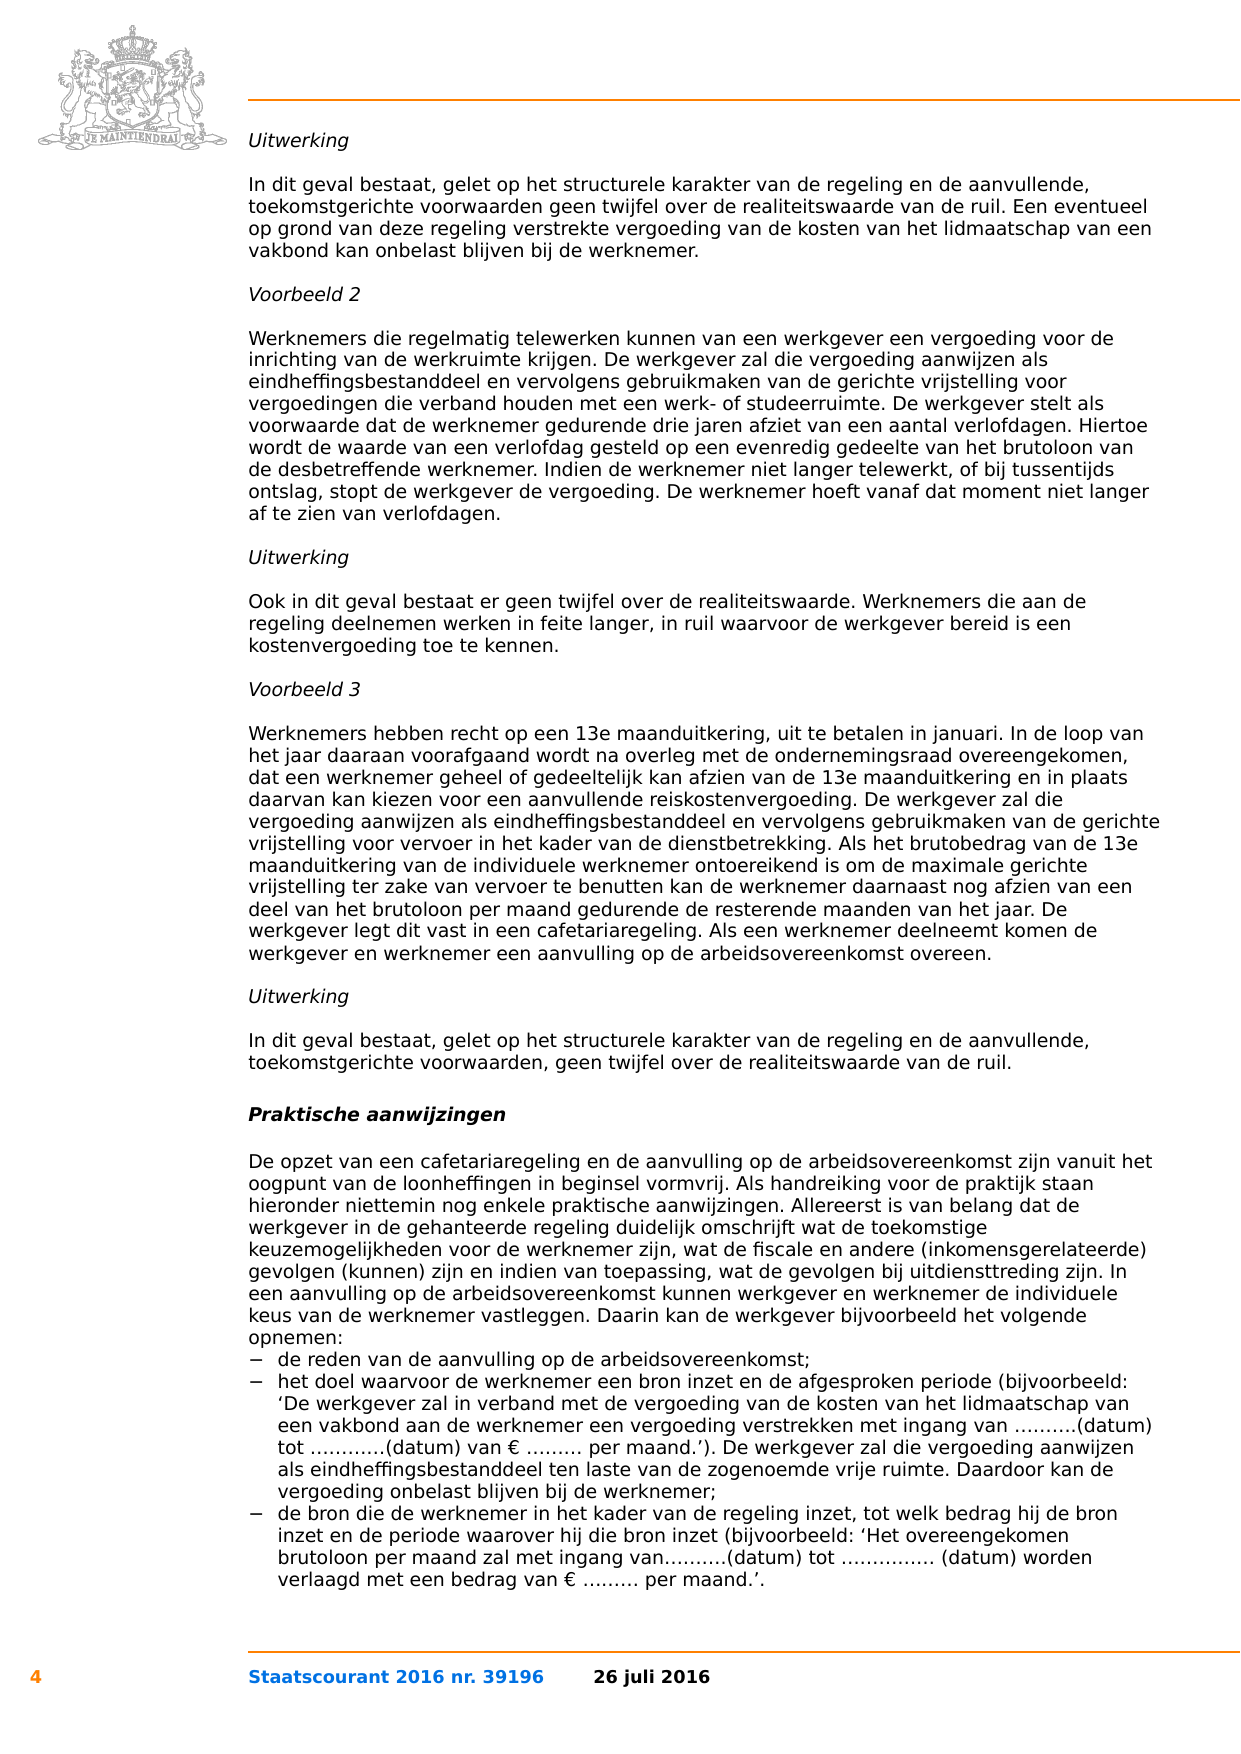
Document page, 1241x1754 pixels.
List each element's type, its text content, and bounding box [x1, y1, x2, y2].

picture [38, 25, 227, 150]
text − het doel waarvoor de werknemer een bron inzet en de afgesproken periode (bijvoorbeeld: ‘De werkgever zal in verband met de vergoeding van de kosten van het lidmaatschap van een vakbond aan de werknemer een vergoeding verstrekken met ingang van ……….(datum) tot …………(datum) van € ……… per maand.’). De werkgever zal die vergoeding aanwijzen als eindheffingsbestanddeel ten laste van de zogenoemde vrije ruimte. Daardoor kan de vergoeding onbelast blijven bij de werknemer; [248, 1371, 1163, 1503]
text − de bron die de werknemer in het kader van de regeling inzet, tot welk bedrag hij de bron inzet en de periode waarover hij die bron inzet (bijvoorbeeld: ‘Het overeengekomen brutoloon per maand zal met ingang van……….(datum) tot …………… (datum) worden verlaagd met een bedrag van € ……… per maand.’. [248, 1503, 1163, 1591]
subtitle Uitwerking [248, 130, 1163, 152]
text In dit geval bestaat, gelet op het structurele karakter van de regeling en de aanvullende, toekomstgerichte voorwaarden geen twijfel over de realiteitswaarde van de ruil. Een eventueel op grond van deze regeling verstrekte vergoeding van de kosten van het lidmaatschap van een vakbond kan onbelast blijven bij de werknemer. [248, 174, 1163, 262]
text De opzet van een cafetariaregeling en de aanvulling op de arbeidsovereenkomst zijn vanuit het oogpunt van de loonheffingen in beginsel vormvrij. Als handreiking voor de praktijk staan hieronder niettemin nog enkele praktische aanwijzingen. Allereerst is van belang dat de werkgever in de gehanteerde regeling duidelijk omschrijft wat de toekomstige keuzemogelijkheden voor de werknemer zijn, wat de fiscale en andere (inkomensgerelateerde) gevolgen (kunnen) zijn en indien van toepassing, wat de gevolgen bij uitdiensttreding zijn. In een aanvulling op de arbeidsovereenkomst kunnen werkgever en werknemer de individuele keus van de werknemer vastleggen. Daarin kan de werkgever bijvoorbeeld het volgende opnemen: [248, 1151, 1163, 1349]
text Werknemers die regelmatig telewerken kunnen van een werkgever een vergoeding voor de inrichting van de werkruimte krijgen. De werkgever zal die vergoeding aanwijzen als eindheffingsbestanddeel en vervolgens gebruikmaken van de gerichte vrijstelling voor vergoedingen die verband houden met een werk- of studeerruimte. De werkgever stelt als voorwaarde dat de werknemer gedurende drie jaren afziet van een aantal verlofdagen. Hiertoe wordt de waarde van een verlofdag gesteld op een evenredig gedeelte van het brutoloon van de desbetreffende werknemer. Indien de werknemer niet langer telewerkt, of bij tussentijds ontslag, stopt de werkgever de vergoeding. De werknemer hoeft vanaf dat moment niet langer af te zien van verlofdagen. [248, 327, 1163, 525]
text In dit geval bestaat, gelet op het structurele karakter van de regeling en de aanvullende, toekomstgerichte voorwaarden, geen twijfel over de realiteitswaarde van de ruil. [248, 1030, 1163, 1074]
text Ook in dit geval bestaat er geen twijfel over de realiteitswaarde. Werknemers die aan de regeling deelnemen werken in feite langer, in ruil waarvoor de werkgever bereid is een kostenvergoeding toe te kennen. [248, 591, 1163, 657]
subtitle Uitwerking [248, 986, 1163, 1008]
subtitle Voorbeeld 2 [248, 283, 1163, 306]
text Werknemers hebben recht op een 13e maanduitkering, uit te betalen in januari. In de loop van het jaar daaraan voorafgaand wordt na overleg met de ondernemingsraad overeengekomen, dat een werknemer geheel of gedeeltelijk kan afzien van de 13e maanduitkering en in plaats daarvan kan kiezen voor een aanvullende reiskostenvergoeding. De werkgever zal die vergoeding aanwijzen als eindheffingsbestanddeel en vervolgens gebruikmaken van de gerichte vrijstelling voor vervoer in het kader van de dienstbetrekking. Als het brutobedrag van de 13e maanduitkering van de individuele werknemer ontoereikend is om de maximale gerichte vrijstelling ter zake van vervoer te benutten kan de werknemer daarnaast nog afzien van een deel van het brutoloon per maand gedurende de resterende maanden van het jaar. De werkgever legt dit vast in een cafetariaregeling. Als een werknemer deelneemt komen de werkgever en werknemer een aanvulling op de arbeidsovereenkomst overeen. [248, 723, 1163, 964]
subtitle Uitwerking [248, 547, 1163, 569]
text − de reden van de aanvulling op de arbeidsovereenkomst; [248, 1349, 1163, 1371]
subtitle Praktische aanwijzingen [248, 1104, 1163, 1126]
subtitle Voorbeeld 3 [248, 679, 1163, 701]
